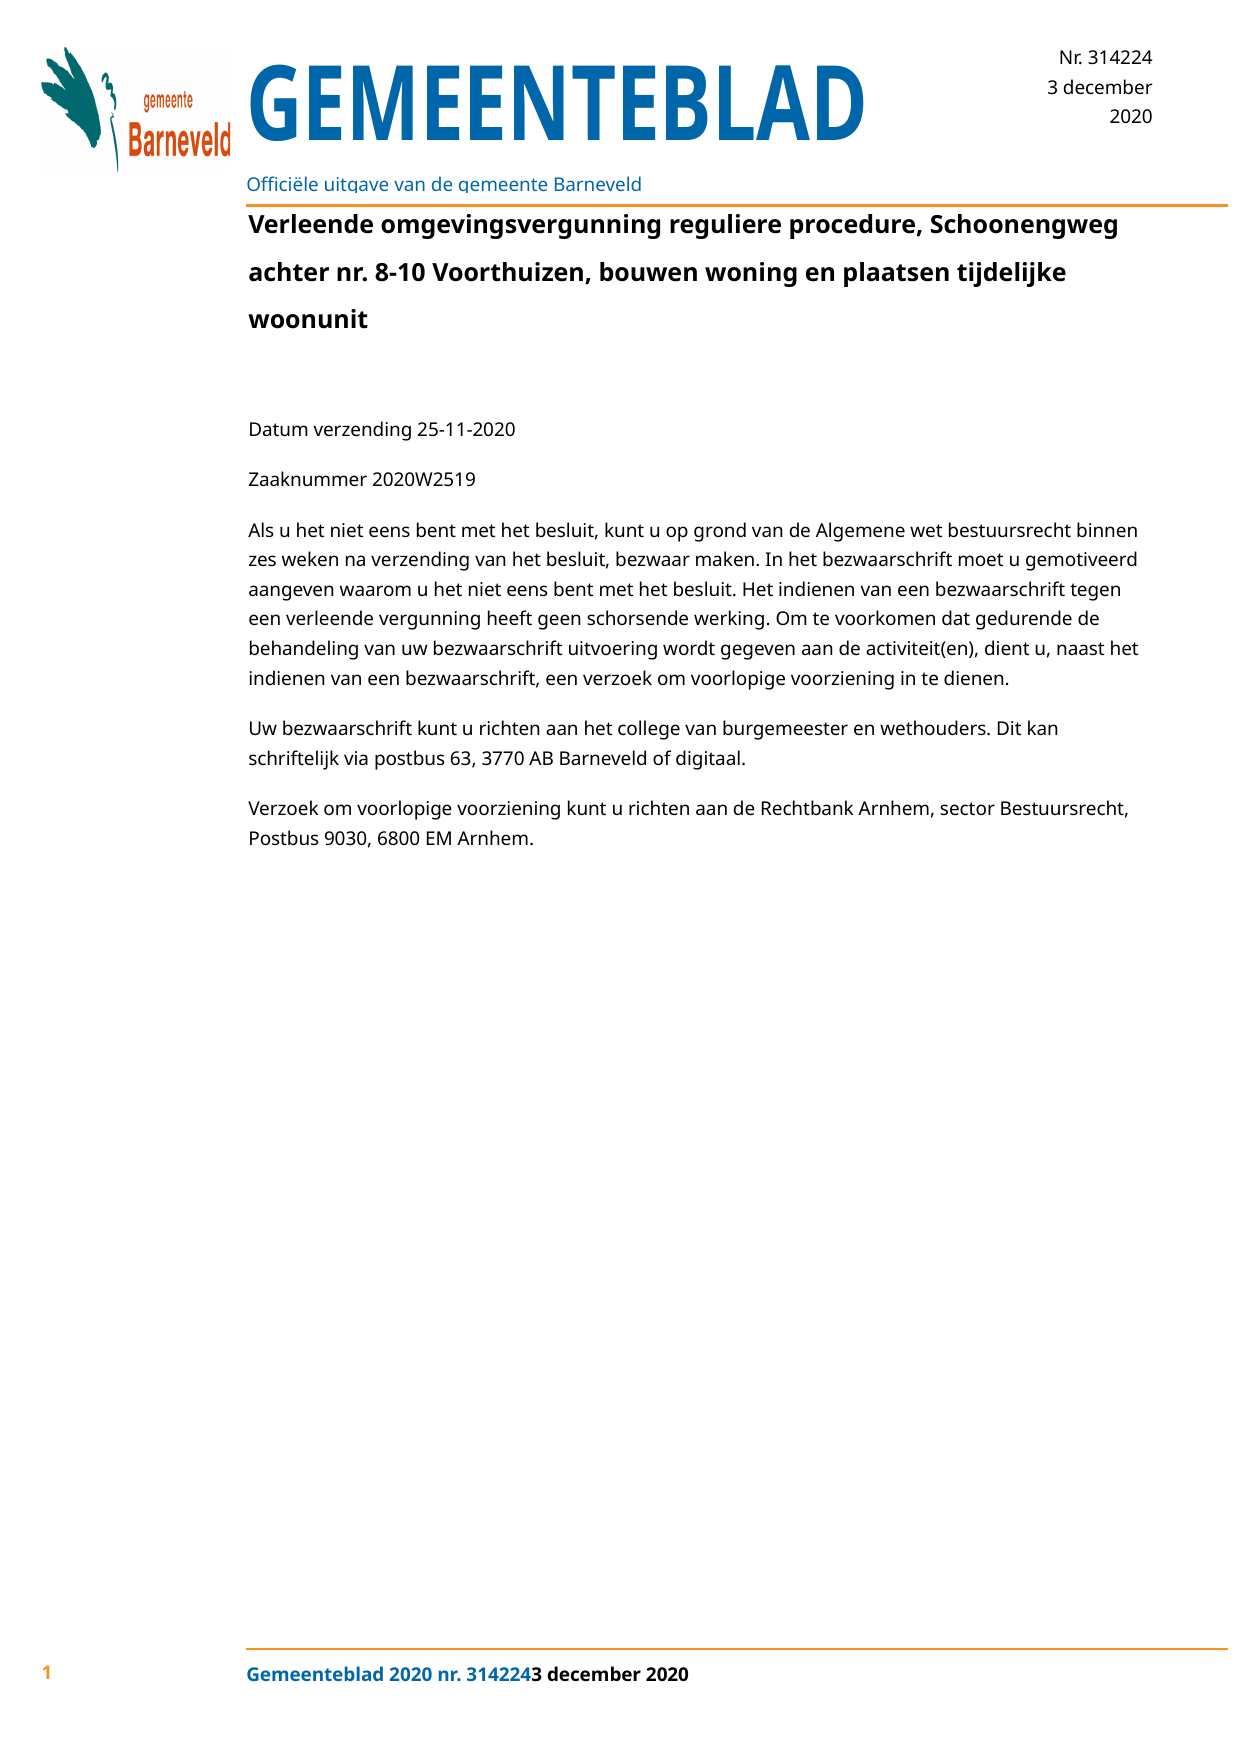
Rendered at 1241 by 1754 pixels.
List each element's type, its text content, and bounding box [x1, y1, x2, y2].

text Verzoek om voorlopige voorziening kunt u richten aan de Rechtbank Arnhem, sector Bestuursrecht, Postbus 9030, 6800 EM Arnhem. [248, 795, 1152, 850]
text Zaaknummer 2020W2519 [248, 466, 1152, 492]
text Uw bezwaarschrift kunt u richten aan het college van burgemeester en wethouders. Dit kan schriftelijk via postbus 63, 3770 AB Barneveld of digitaal. [248, 715, 1152, 770]
text Als u het niet eens bent met het besluit, kunt u op grond van de Algemene wet bestuursrecht binnen zes weken na verzending van het besluit, bezwaar maken. In het bezwaarschrift moet u gemotiveerd aangeven waarom u het niet eens bent met het besluit. Het indienen van een bezwaarschrift tegen een verleende vergunning heeft geen schorsende werking. Om te voorkomen dat gedurende de behandeling van uw bezwaarschrift uitvoering wordt gegeven aan de activiteit(en), dient u, naast het indienen van een bezwaarschrift, een verzoek om voorlopige voorziening in te dienen. [248, 517, 1152, 690]
text Datum verzending 25-11-2020 [248, 416, 1152, 442]
picture [41, 47, 231, 172]
text Verleende omgevingsvergunning reguliere procedure, Schoonengweg achter nr. 8-10 Voorthuizen, bouwen woning en plaatsen tijdelijke woonunit [248, 207, 1152, 336]
